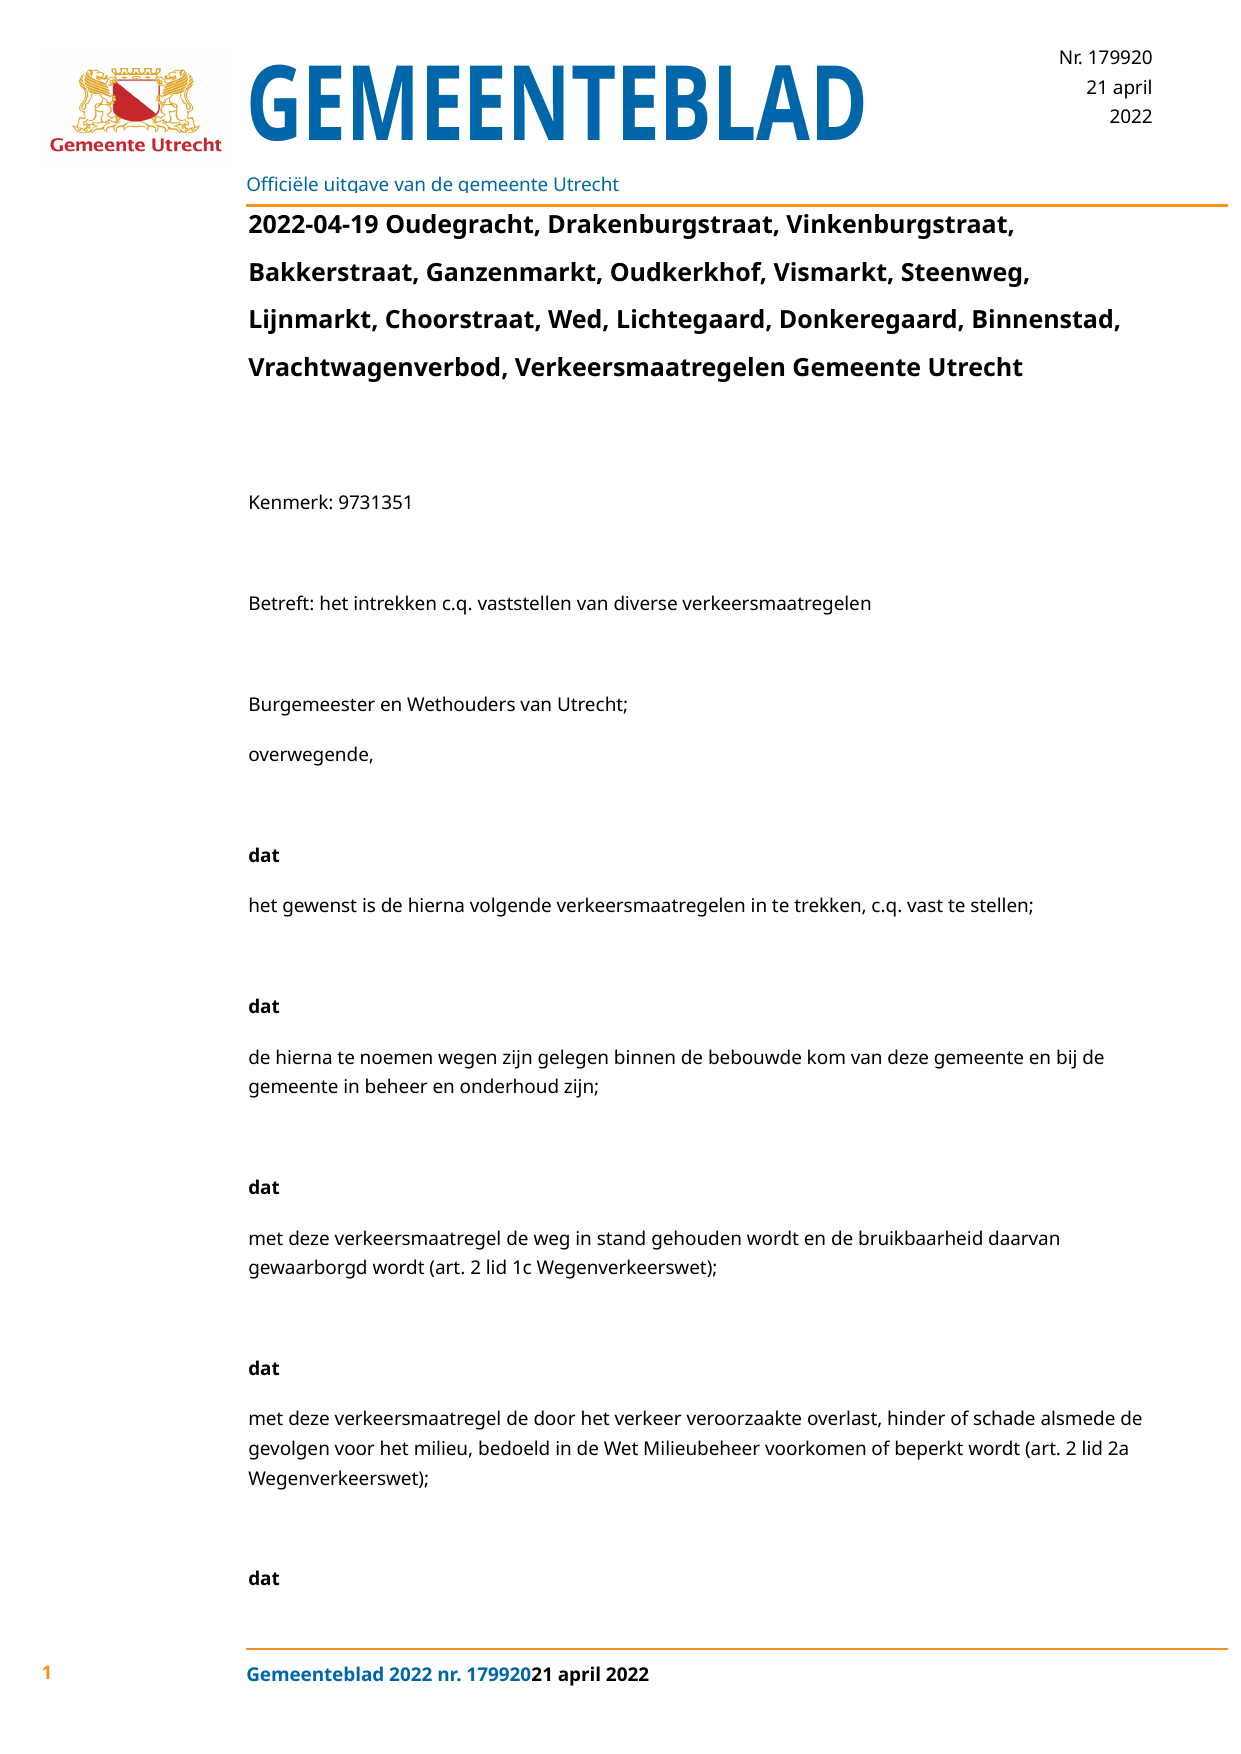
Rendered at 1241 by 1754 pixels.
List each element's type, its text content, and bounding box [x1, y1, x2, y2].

picture [41, 47, 231, 172]
text dat [248, 1174, 1152, 1200]
text dat [248, 1566, 1152, 1591]
text overwegende, [248, 741, 1152, 767]
text dat [248, 842, 1152, 868]
text met deze verkeersmaatregel de door het verkeer veroorzaakte overlast, hinder of schade alsmede de gevolgen voor het milieu, bedoeld in de Wet Milieubeheer voorkomen of beperkt wordt (art. 2 lid 2a Wegenverkeerswet); [248, 1406, 1152, 1490]
text Kenmerk: 9731351 [248, 489, 1152, 515]
text dat [248, 993, 1152, 1019]
text het gewenst is de hierna volgende verkeersmaatregelen in te trekken, c.q. vast te stellen; [248, 893, 1152, 918]
text dat [248, 1355, 1152, 1381]
text met deze verkeersmaatregel de weg in stand gehouden wordt en de bruikbaarheid daarvan gewaarborgd wordt (art. 2 lid 1c Wegenverkeerswet); [248, 1225, 1152, 1280]
text de hierna te noemen wegen zijn gelegen binnen de bebouwde kom van deze gemeente en bij de gemeente in beheer en onderhoud zijn; [248, 1044, 1152, 1099]
text 2022-04-19 Oudegracht, Drakenburgstraat, Vinkenburgstraat, Bakkerstraat, Ganzenmarkt, Oudkerkhof, Vismarkt, Steenweg, Lijnmarkt, Choorstraat, Wed, Lichtegaard, Donkeregaard, Binnenstad, Vrachtwagenverbod, Verkeersmaatregelen Gemeente Utrecht [248, 207, 1152, 384]
text Betreft: het intrekken c.q. vaststellen van diverse verkeersmaatregelen [248, 590, 1152, 616]
text Burgemeester en Wethouders van Utrecht; [248, 691, 1152, 717]
